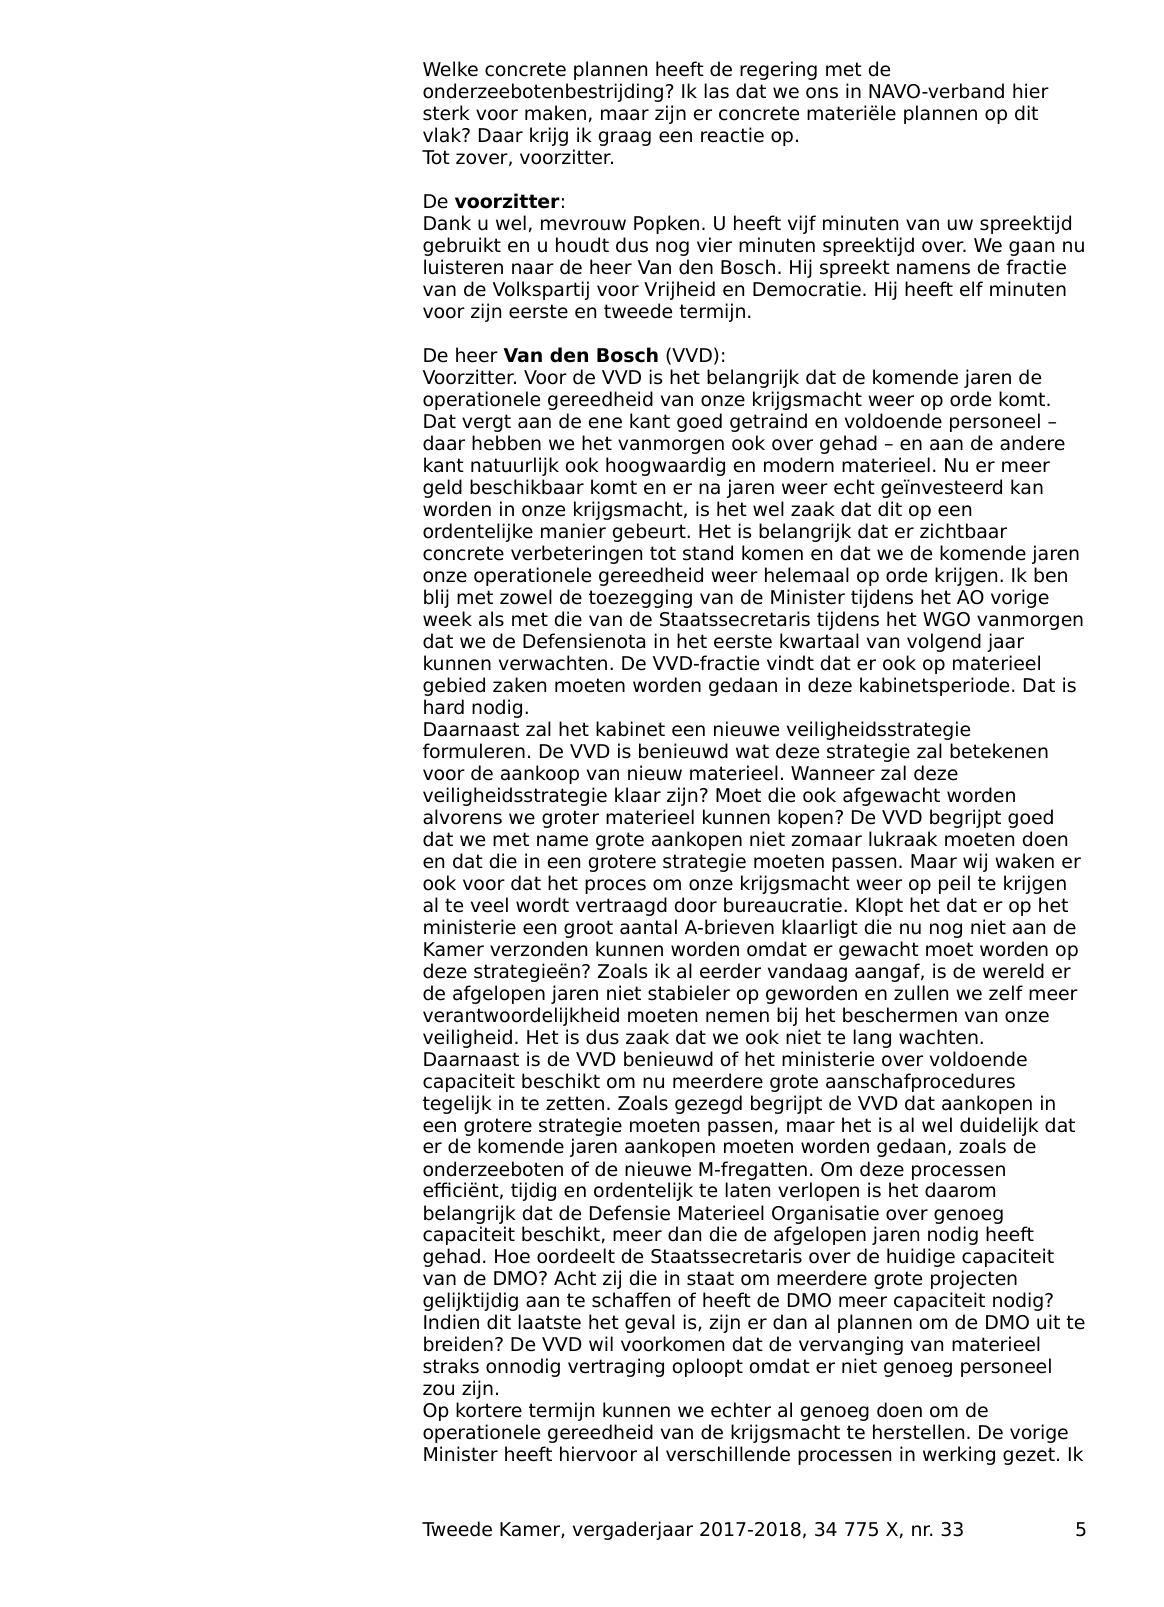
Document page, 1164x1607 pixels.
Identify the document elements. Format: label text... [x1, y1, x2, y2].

text Welke concrete plannen heeft de regering met de onderzeebotenbestrijding? Ik las dat we ons in NAVO-verband hier sterk voor maken, maar zijn er concrete materiële plannen op dit vlak? Daar krijg ik graag een reactie op. [422, 59, 1087, 147]
text Dank u wel, mevrouw Popken. U heeft vijf minuten van uw spreektijd gebruikt en u houdt dus nog vier minuten spreektijd over. We gaan nu luisteren naar de heer Van den Bosch. Hij spreekt namens de fractie van de Volkspartij voor Vrijheid en Democratie. Hij heeft elf minuten voor zijn eerste en tweede termijn. [422, 213, 1087, 323]
text De voorzitter: [422, 191, 1087, 213]
text Tot zover, voorzitter. [422, 147, 1087, 169]
text Daarnaast is de VVD benieuwd of het ministerie over voldoende capaciteit beschikt om nu meerdere grote aanschafprocedures tegelijk in te zetten. Zoals gezegd begrijpt de VVD dat aankopen in een grotere strategie moeten passen, maar het is al wel duidelijk dat er de komende jaren aankopen moeten worden gedaan, zoals de onderzeeboten of de nieuwe M-fregatten. Om deze processen efficiënt, tijdig en ordentelijk te laten verlopen is het daarom belangrijk dat de Defensie Materieel Organisatie over genoeg capaciteit beschikt, meer dan die de afgelopen jaren nodig heeft gehad. Hoe oordeelt de Staatssecretaris over de huidige capaciteit van de DMO? Acht zij die in staat om meerdere grote projecten gelijktijdig aan te schaffen of heeft de DMO meer capaciteit nodig? Indien dit laatste het geval is, zijn er dan al plannen om de DMO uit te breiden? De VVD wil voorkomen dat de vervanging van materieel straks onnodig vertraging oploopt omdat er niet genoeg personeel zou zijn. [422, 1048, 1087, 1400]
text Op kortere termijn kunnen we echter al genoeg doen om de operationele gereedheid van de krijgsmacht te herstellen. De vorige Minister heeft hiervoor al verschillende processen in werking gezet. Ik [422, 1400, 1087, 1466]
text Daarnaast zal het kabinet een nieuwe veiligheidsstrategie formuleren. De VVD is benieuwd wat deze strategie zal betekenen voor de aankoop van nieuw materieel. Wanneer zal deze veiligheidsstrategie klaar zijn? Moet die ook afgewacht worden alvorens we groter materieel kunnen kopen? De VVD begrijpt goed dat we met name grote aankopen niet zomaar lukraak moeten doen en dat die in een grotere strategie moeten passen. Maar wij waken er ook voor dat het proces om onze krijgsmacht weer op peil te krijgen al te veel wordt vertraagd door bureaucratie. Klopt het dat er op het ministerie een groot aantal A-brieven klaarligt die nu nog niet aan de Kamer verzonden kunnen worden omdat er gewacht moet worden op deze strategieën? Zoals ik al eerder vandaag aangaf, is de wereld er de afgelopen jaren niet stabieler op geworden en zullen we zelf meer verantwoordelijkheid moeten nemen bij het beschermen van onze veiligheid. Het is dus zaak dat we ook niet te lang wachten. [422, 719, 1087, 1048]
text De heer Van den Bosch (VVD): [422, 345, 1087, 367]
text Voorzitter. Voor de VVD is het belangrijk dat de komende jaren de operationele gereedheid van onze krijgsmacht weer op orde komt. Dat vergt aan de ene kant goed getraind en voldoende personeel – daar hebben we het vanmorgen ook over gehad – en aan de andere kant natuurlijk ook hoogwaardig en modern materieel. Nu er meer geld beschikbaar komt en er na jaren weer echt geïnvesteerd kan worden in onze krijgsmacht, is het wel zaak dat dit op een ordentelijke manier gebeurt. Het is belangrijk dat er zichtbaar concrete verbeteringen tot stand komen en dat we de komende jaren onze operationele gereedheid weer helemaal op orde krijgen. Ik ben blij met zowel de toezegging van de Minister tijdens het AO vorige week als met die van de Staatssecretaris tijdens het WGO vanmorgen dat we de Defensienota in het eerste kwartaal van volgend jaar kunnen verwachten. De VVD-fractie vindt dat er ook op materieel gebied zaken moeten worden gedaan in deze kabinetsperiode. Dat is hard nodig. [422, 367, 1087, 719]
